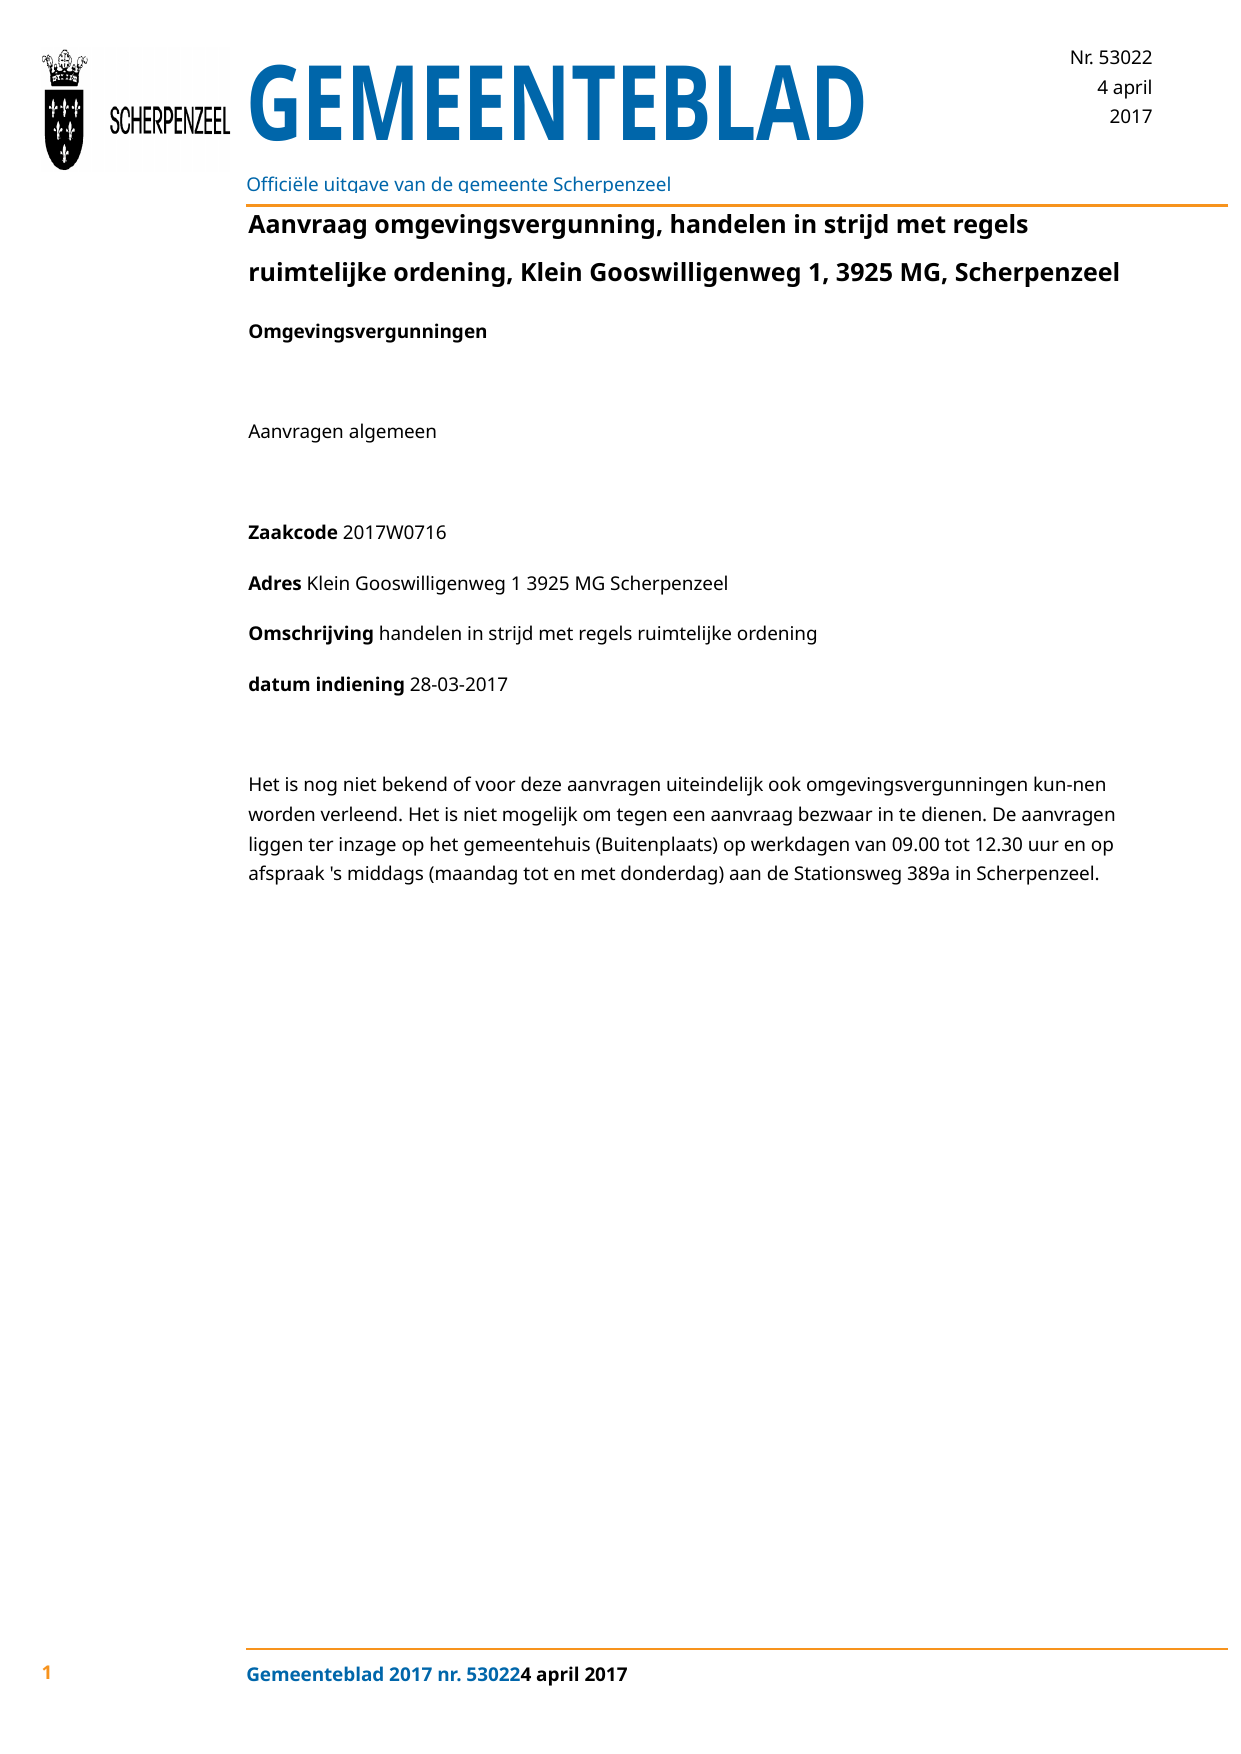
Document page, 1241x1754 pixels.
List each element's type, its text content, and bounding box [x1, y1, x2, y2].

text Omschrijving handelen in strijd met regels ruimtelijke ordening [248, 620, 1152, 646]
text Aanvragen algemeen [248, 419, 1152, 444]
text Adres Klein Gooswilligenweg 1 3925 MG Scherpenzeel [248, 570, 1152, 596]
text Het is nog niet bekend of voor deze aanvragen uiteindelijk ook omgevingsvergunningen kun-nen worden verleend. Het is niet mogelijk om tegen een aanvraag bezwaar in te dienen. De aanvragen liggen ter inzage op het gemeentehuis (Buitenplaats) op werkdagen van 09.00 tot 12.30 uur en op afspraak 's middags (maandag tot en met donderdag) aan de Stationsweg 389a in Scherpenzeel. [248, 772, 1152, 886]
text Omgevingsvergunningen [248, 318, 1152, 344]
text Aanvraag omgevingsvergunning, handelen in strijd met regels ruimtelijke ordening, Klein Gooswilligenweg 1, 3925 MG, Scherpenzeel [248, 207, 1152, 288]
text datum indiening 28-03-2017 [248, 671, 1152, 697]
text Zaakcode 2017W0716 [248, 519, 1152, 545]
picture [41, 47, 231, 172]
